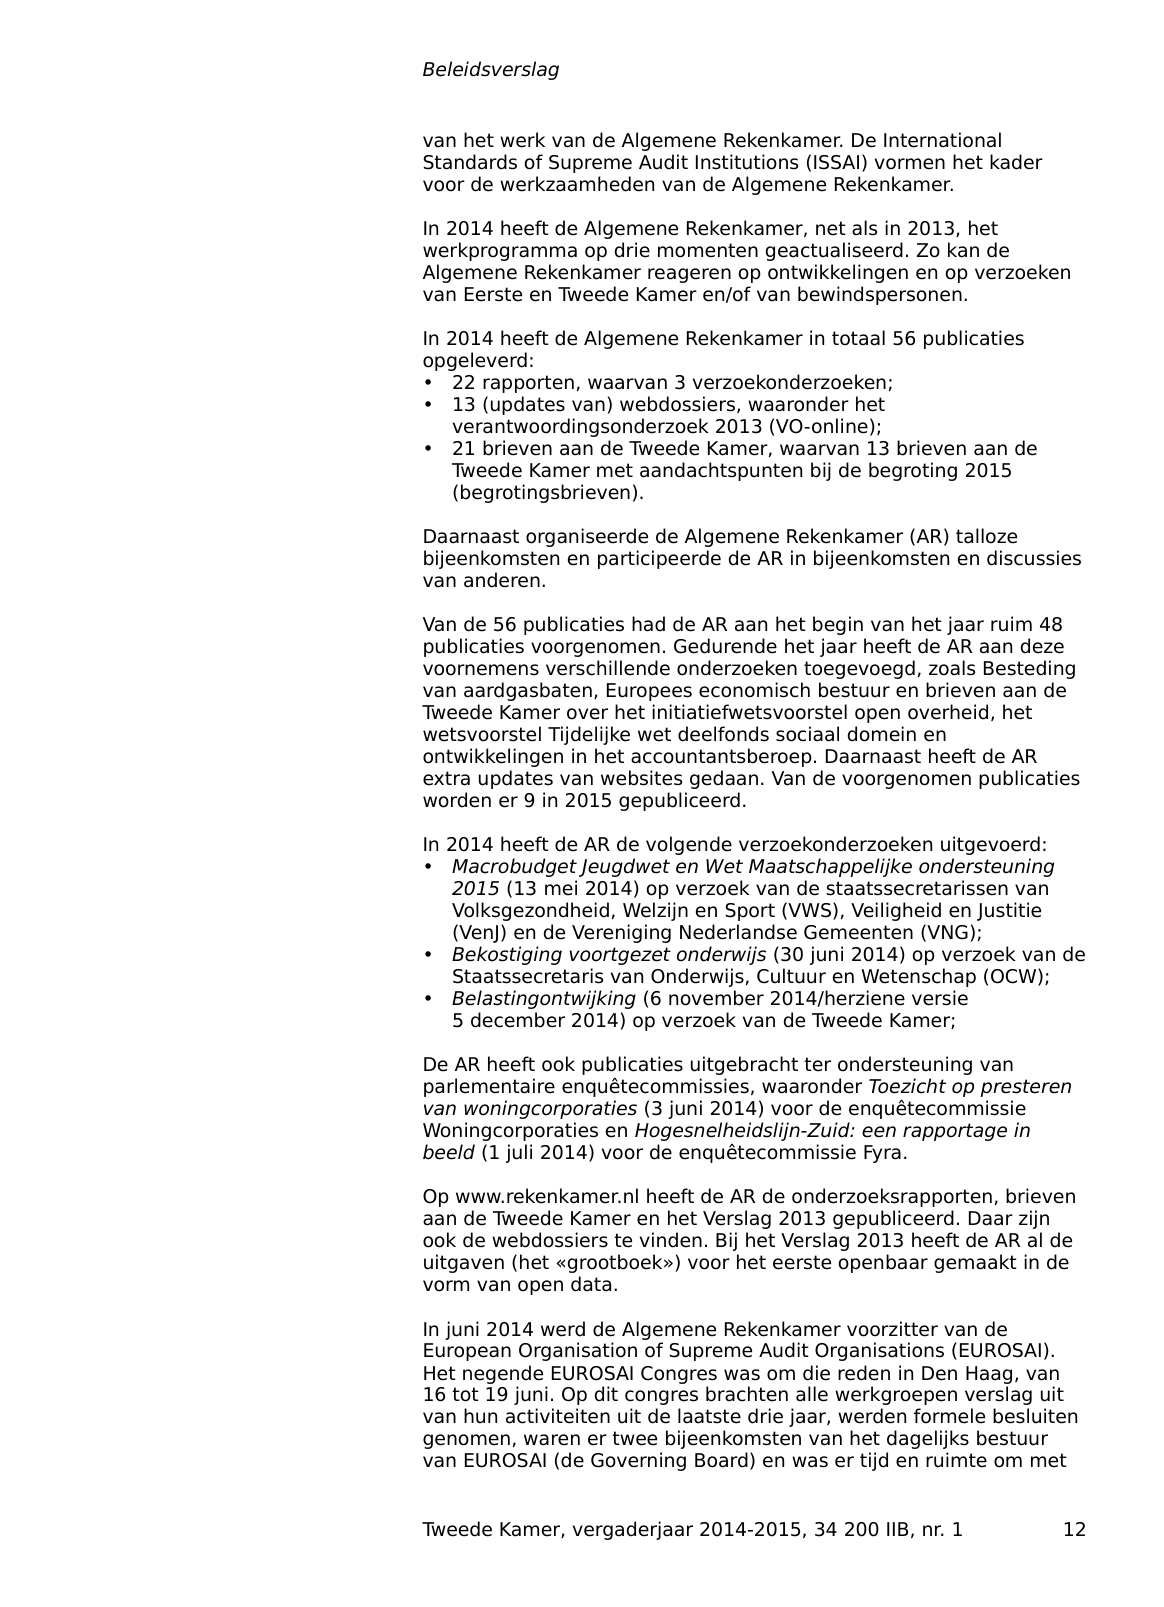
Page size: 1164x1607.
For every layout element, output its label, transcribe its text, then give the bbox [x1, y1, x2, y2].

text • 13 (updates van) webdossiers, waaronder het verantwoordingsonderzoek 2013 (VO-online); [422, 394, 1087, 438]
text van het werk van de Algemene Rekenkamer. De International Standards of Supreme Audit Institutions (ISSAI) vormen het kader voor de werkzaamheden van de Algemene Rekenkamer. [422, 130, 1087, 196]
text In juni 2014 werd de Algemene Rekenkamer voorzitter van de European Organisation of Supreme Audit Organisations (EUROSAI). Het negende EUROSAI Congres was om die reden in Den Haag, van 16 tot 19 juni. Op dit congres brachten alle werkgroepen verslag uit van hun activiteiten uit de laatste drie jaar, werden formele besluiten genomen, waren er twee bijeenkomsten van het dagelijks bestuur van EUROSAI (de Governing Board) en was er tijd en ruimte om met [422, 1318, 1087, 1472]
text • Bekostiging voortgezet onderwijs (30 juni 2014) op verzoek van de Staatssecretaris van Onderwijs, Cultuur en Wetenschap (OCW); [422, 944, 1087, 988]
text • Belastingontwijking (6 november 2014/herziene versie 5 december 2014) op verzoek van de Tweede Kamer; [422, 988, 1087, 1032]
text • Macrobudget Jeugdwet en Wet Maatschappelijke ondersteuning 2015 (13 mei 2014) op verzoek van de staatssecretarissen van Volksgezondheid, Welzijn en Sport (VWS), Veiligheid en Justitie (VenJ) en de Vereniging Nederlandse Gemeenten (VNG); [422, 856, 1087, 944]
text Daarnaast organiseerde de Algemene Rekenkamer (AR) talloze bijeenkomsten en participeerde de AR in bijeenkomsten en discussies van anderen. [422, 526, 1087, 592]
text Van de 56 publicaties had de AR aan het begin van het jaar ruim 48 publicaties voorgenomen. Gedurende het jaar heeft de AR aan deze voornemens verschillende onderzoeken toegevoegd, zoals Besteding van aardgasbaten, Europees economisch bestuur en brieven aan de Tweede Kamer over het initiatiefwetsvoorstel open overheid, het wetsvoorstel Tijdelijke wet deelfonds sociaal domein en ontwikkelingen in het accountantsberoep. Daarnaast heeft de AR extra updates van websites gedaan. Van de voorgenomen publicaties worden er 9 in 2015 gepubliceerd. [422, 614, 1087, 812]
text De AR heeft ook publicaties uitgebracht ter ondersteuning van parlementaire enquêtecommissies, waaronder Toezicht op presteren van woningcorporaties (3 juni 2014) voor de enquêtecommissie Woningcorporaties en Hogesnelheidslijn-Zuid: een rapportage in beeld (1 juli 2014) voor de enquêtecommissie Fyra. [422, 1054, 1087, 1164]
text In 2014 heeft de AR de volgende verzoekonderzoeken uitgevoerd: [422, 834, 1087, 856]
text • 22 rapporten, waarvan 3 verzoekonderzoeken; [422, 372, 1087, 394]
text In 2014 heeft de Algemene Rekenkamer in totaal 56 publicaties opgeleverd: [422, 328, 1087, 372]
text • 21 brieven aan de Tweede Kamer, waarvan 13 brieven aan de Tweede Kamer met aandachtspunten bij de begroting 2015 (begrotingsbrieven). [422, 438, 1087, 504]
text In 2014 heeft de Algemene Rekenkamer, net als in 2013, het werkprogramma op drie momenten geactualiseerd. Zo kan de Algemene Rekenkamer reageren op ontwikkelingen en op verzoeken van Eerste en Tweede Kamer en/of van bewindspersonen. [422, 218, 1087, 306]
text Op www.rekenkamer.nl heeft de AR de onderzoeksrapporten, brieven aan de Tweede Kamer en het Verslag 2013 gepubliceerd. Daar zijn ook de webdossiers te vinden. Bij het Verslag 2013 heeft de AR al de uitgaven (het «grootboek») voor het eerste openbaar gemaakt in de vorm van open data. [422, 1186, 1087, 1296]
